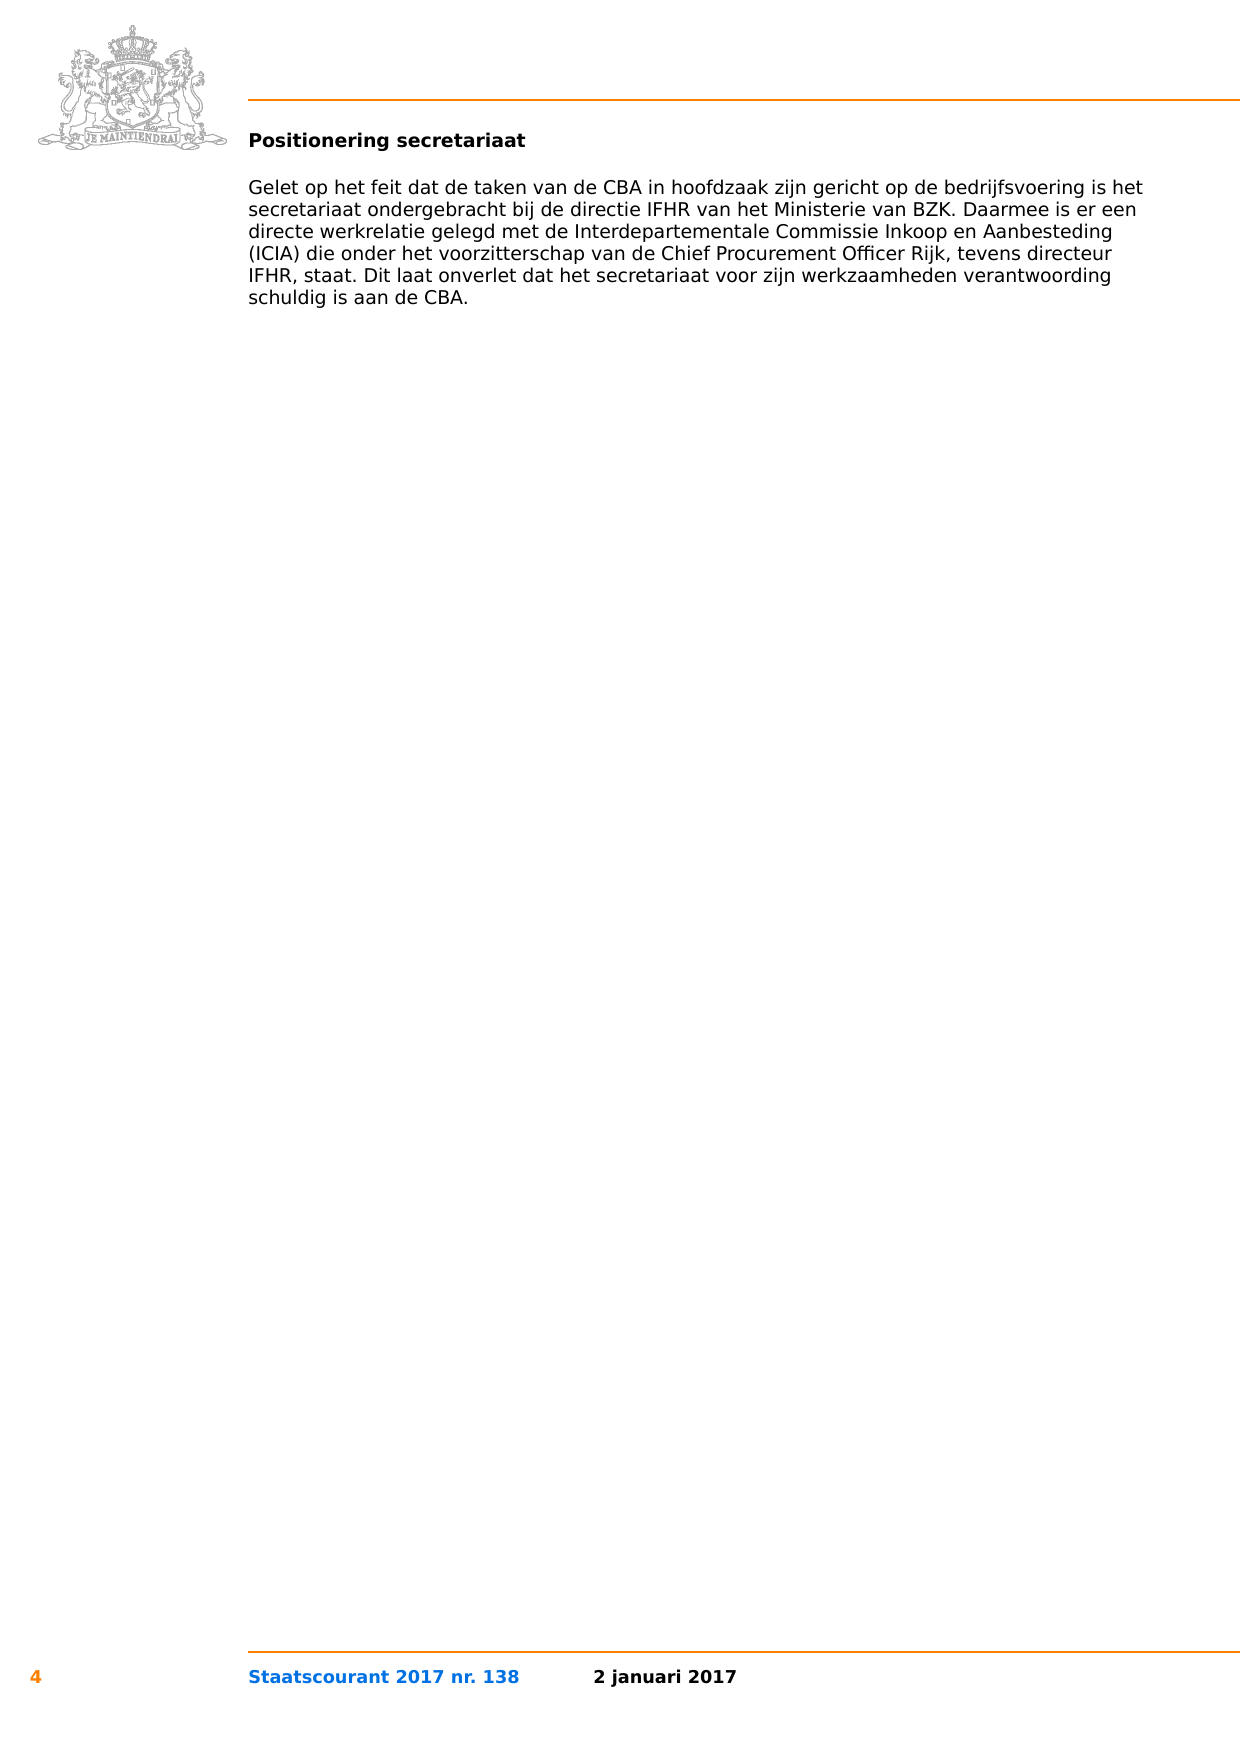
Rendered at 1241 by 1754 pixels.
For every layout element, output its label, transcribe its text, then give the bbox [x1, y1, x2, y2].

picture [38, 25, 227, 150]
subtitle Positionering secretariaat [248, 130, 1163, 152]
text Gelet op het feit dat de taken van de CBA in hoofdzaak zijn gericht op de bedrijfsvoering is het secretariaat ondergebracht bij de directie IFHR van het Ministerie van BZK. Daarmee is er een directe werkrelatie gelegd met de Interdepartementale Commissie Inkoop en Aanbesteding (ICIA) die onder het voorzitterschap van de Chief Procurement Officer Rijk, tevens directeur IFHR, staat. Dit laat onverlet dat het secretariaat voor zijn werkzaamheden verantwoording schuldig is aan de CBA. [248, 177, 1163, 309]
